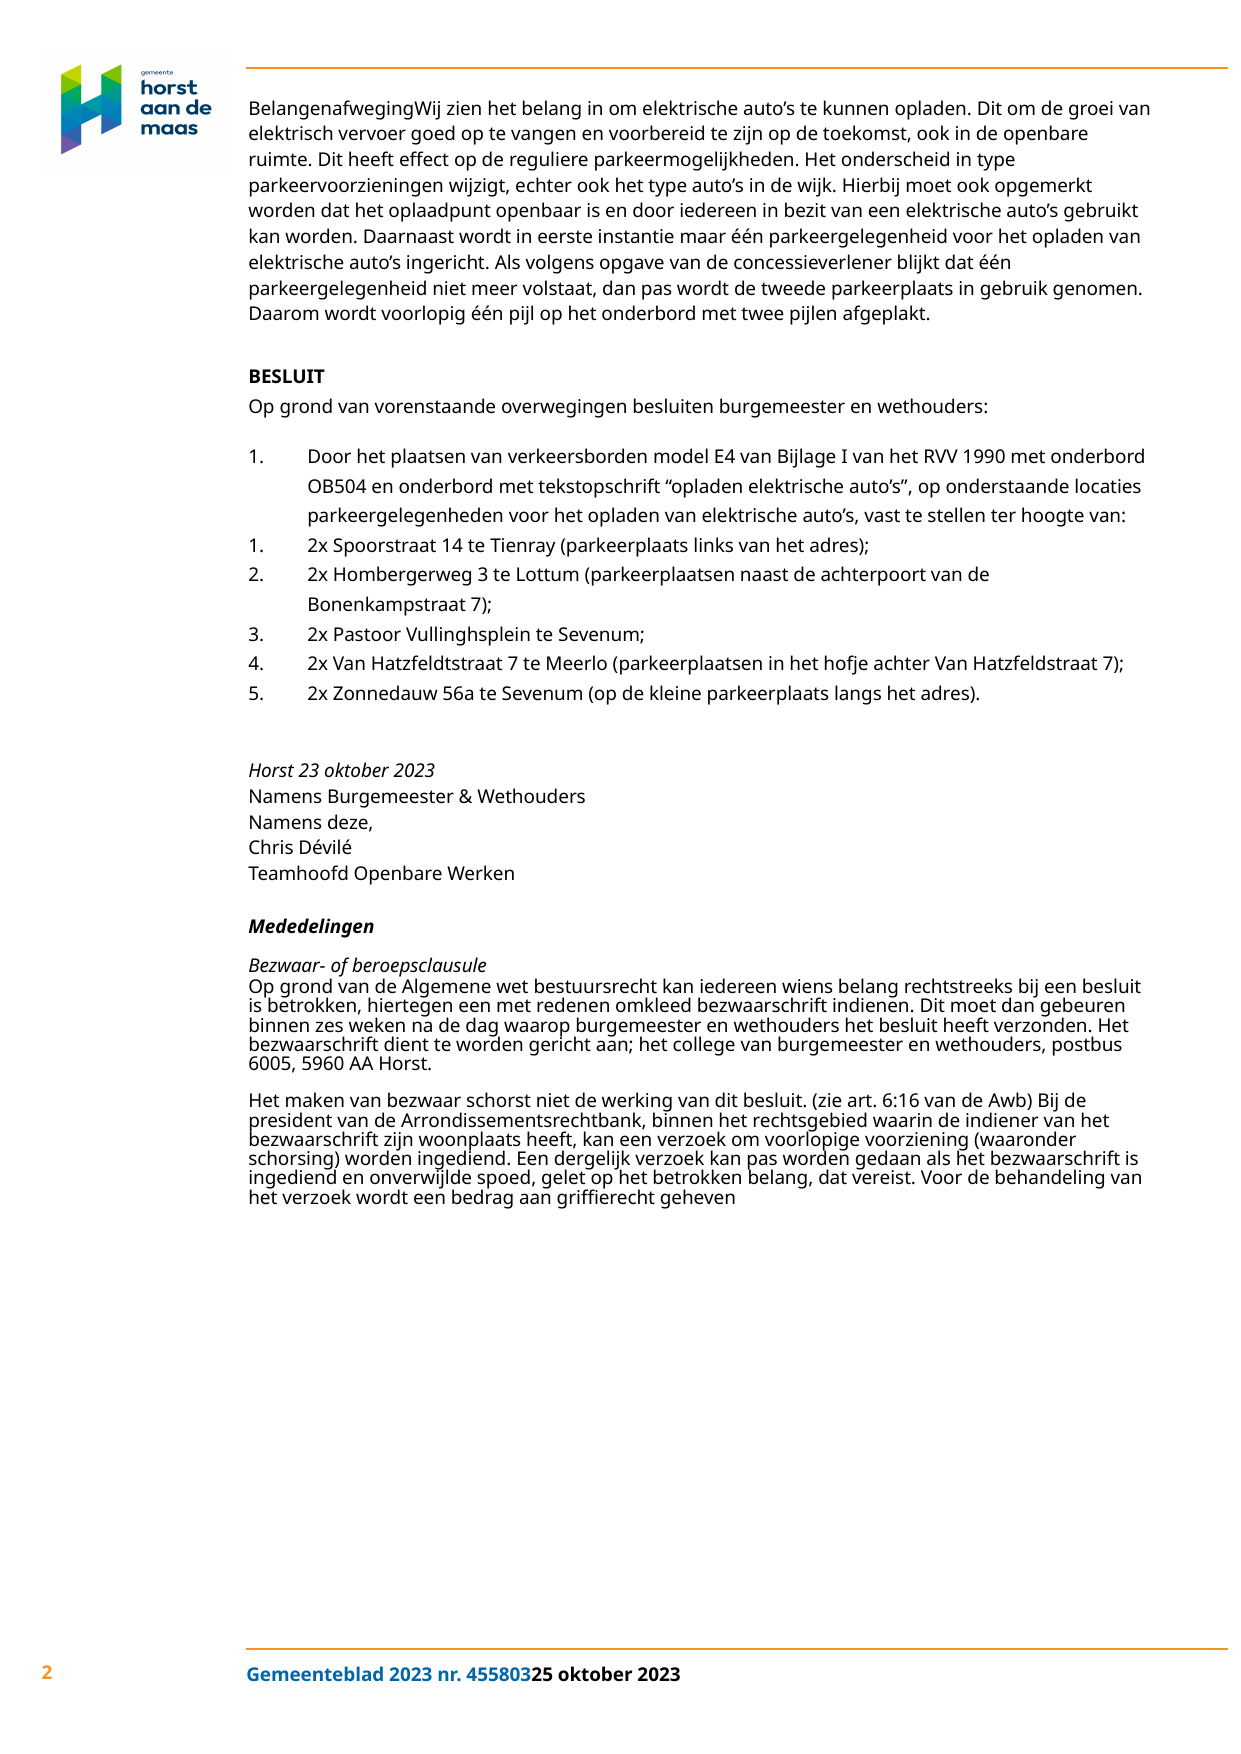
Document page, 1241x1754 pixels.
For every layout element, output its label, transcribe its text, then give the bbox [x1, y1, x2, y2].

text Namens Burgemeester & Wethouders [248, 783, 1152, 809]
picture [41, 47, 231, 172]
list 2x Van Hatzfeldtstraat 7 te Meerlo (parkeerplaatsen in het hofje achter Van Hatzfeldstraat 7); [248, 650, 1152, 676]
list 2x Spoorstraat 14 te Tienray (parkeerplaats links van het adres); [248, 532, 1152, 558]
text Het maken van bezwaar schorst niet de werking van dit besluit. (zie art. 6:16 van de Awb) Bij de president van de Arrondissementsrechtbank, binnen het rechtsgebied waarin de indiener van het bezwaarschrift zijn woonplaats heeft, kan een verzoek om voorlopige voorziening (waaronder schorsing) worden ingediend. Een dergelijk verzoek kan pas worden gedaan als het bezwaarschrift is ingediend en onverwijlde spoed, gelet op het betrokken belang, dat vereist. Voor de behandeling van het verzoek wordt een bedrag aan griffierecht geheven [248, 1092, 1152, 1208]
text Namens deze, [248, 809, 1152, 834]
text Bezwaar- of beroepsclausule [248, 952, 1152, 978]
text BelangenafwegingWij zien het belang in om elektrische auto’s te kunnen opladen. Dit om de groei van elektrisch vervoer goed op te vangen en voorbereid te zijn op de toekomst, ook in de openbare ruimte. Dit heeft effect op de reguliere parkeermogelijkheden. Het onderscheid in type parkeervoorzieningen wijzigt, echter ook het type auto’s in de wijk. Hierbij moet ook opgemerkt worden dat het oplaadpunt openbaar is en door iedereen in bezit van een elektrische auto’s gebruikt kan worden. Daarnaast wordt in eerste instantie maar één parkeergelegenheid voor het opladen van elektrische auto’s ingericht. Als volgens opgave van de concessieverlener blijkt dat één parkeergelegenheid niet meer volstaat, dan pas wordt de tweede parkeerplaats in gebruik genomen. Daarom wordt voorlopig één pijl op het onderbord met twee pijlen afgeplakt. [248, 95, 1152, 326]
text Op grond van de Algemene wet bestuursrecht kan iedereen wiens belang rechtstreeks bij een besluit is betrokken, hiertegen een met redenen omkleed bezwaarschrift indienen. Dit moet dan gebeuren binnen zes weken na de dag waarop burgemeester en wethouders het besluit heeft verzonden. Het bezwaarschrift dient te worden gericht aan; het college van burgemeester en wethouders, postbus 6005, 5960 AA Horst. [248, 978, 1152, 1074]
list 2x Hombergerweg 3 te Lottum (parkeerplaatsen naast de achterpoort van de Bonenkampstraat 7); [248, 562, 1152, 617]
text Mededelingen [248, 913, 1152, 939]
list Door het plaatsen van verkeersborden model E4 van Bijlage I van het RVV 1990 met onderbord OB504 en onderbord met tekstopschrift “opladen elektrische auto’s”, op onderstaande locaties parkeergelegenheden voor het opladen van elektrische auto’s, vast te stellen ter hoogte van: [248, 443, 1152, 528]
text Op grond van vorenstaande overwegingen besluiten burgemeester en wethouders: [248, 393, 1152, 419]
text Chris Dévilé [248, 834, 1152, 860]
list 2x Pastoor Vullinghsplein te Sevenum; [248, 621, 1152, 647]
text BESLUIT [248, 363, 1152, 389]
list 2x Zonnedauw 56a te Sevenum (op de kleine parkeerplaats langs het adres). [248, 680, 1152, 706]
text Teamhoofd Openbare Werken [248, 860, 1152, 886]
text Horst 23 oktober 2023 [248, 757, 1152, 783]
